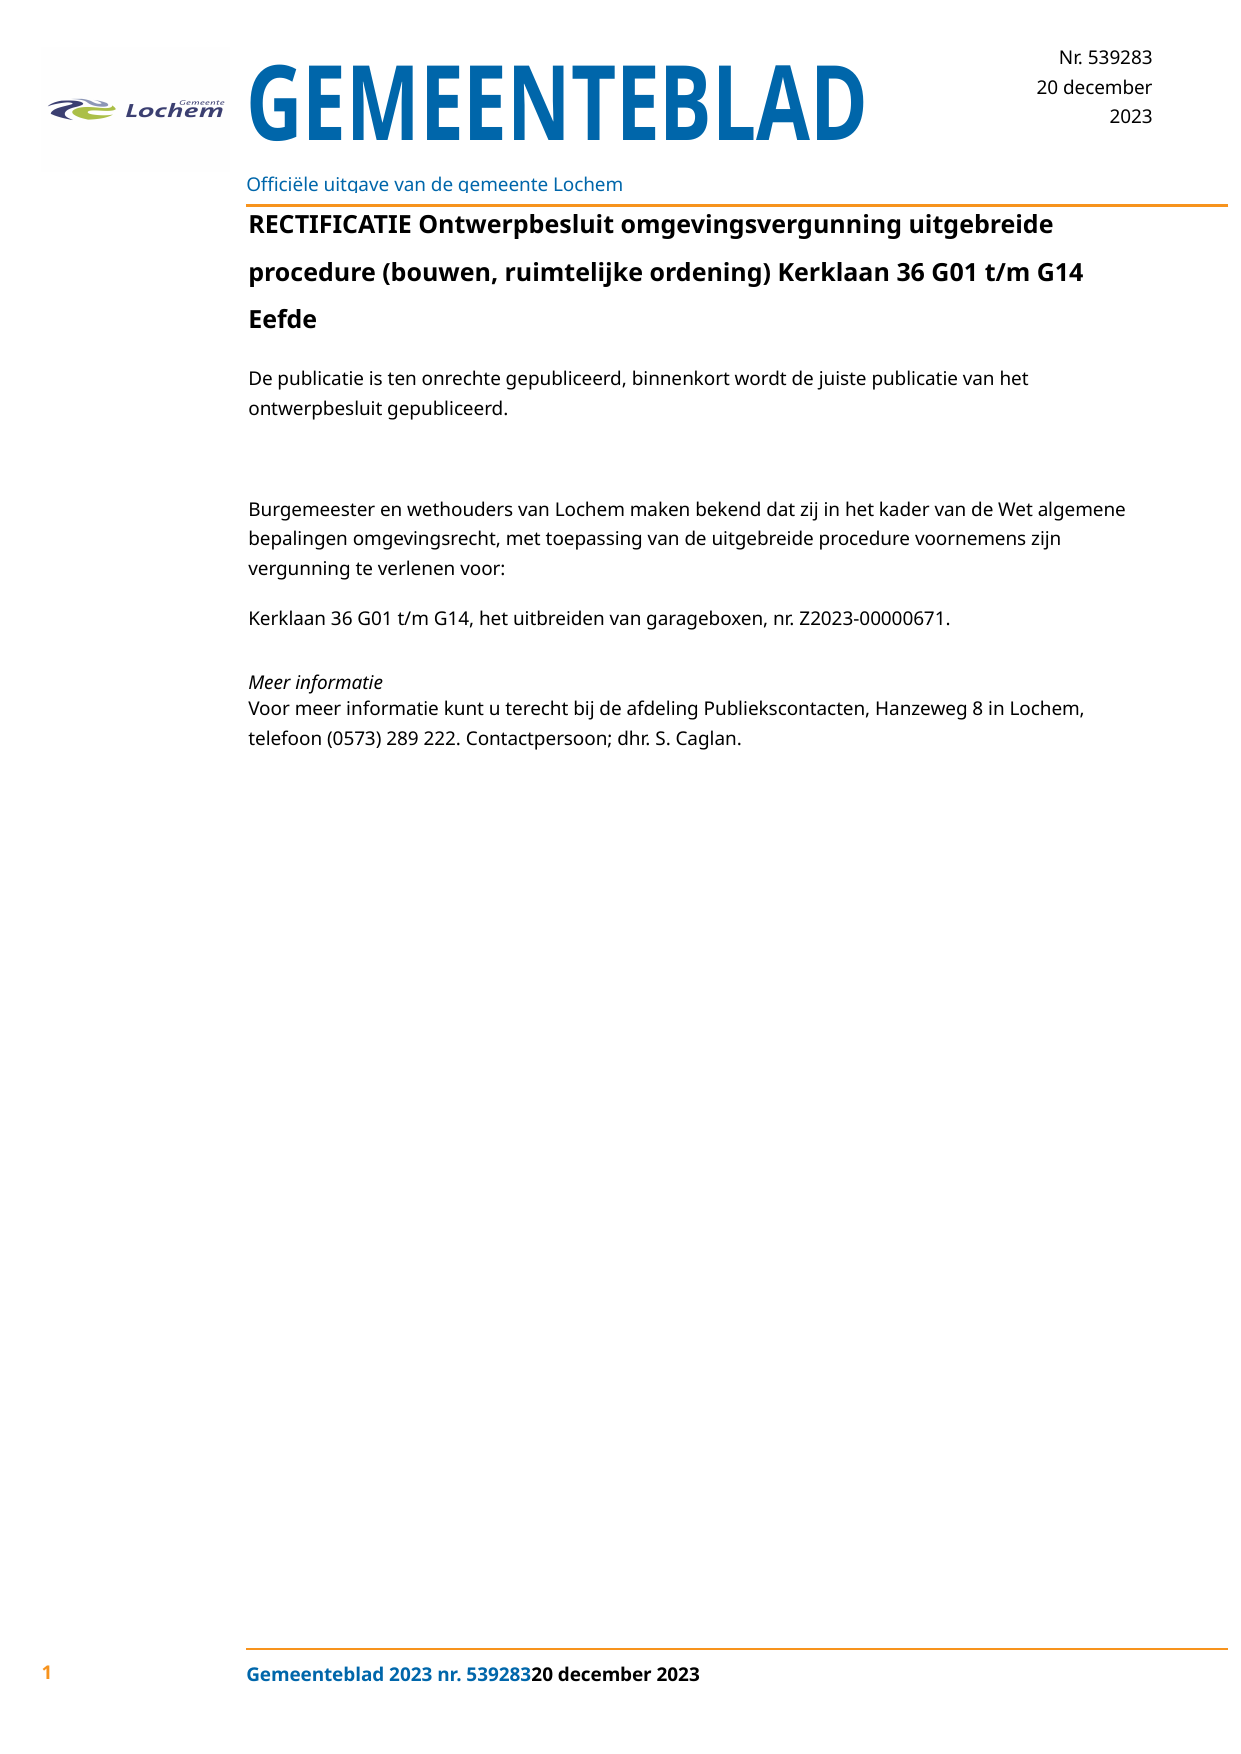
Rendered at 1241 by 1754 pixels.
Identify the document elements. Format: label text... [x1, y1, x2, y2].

text Burgemeester en wethouders van Lochem maken bekend dat zij in het kader van de Wet algemene bepalingen omgevingsrecht, met toepassing van de uitgebreide procedure voornemens zijn vergunning te verlenen voor: [248, 496, 1152, 581]
text De publicatie is ten onrechte gepubliceerd, binnenkort wordt de juiste publicatie van het ontwerpbesluit gepubliceerd. [248, 366, 1152, 421]
text Meer informatie [248, 669, 1152, 695]
text Kerklaan 36 G01 t/m G14, het uitbreiden van garageboxen, nr. Z2023-00000671. [248, 606, 1152, 631]
text Voor meer informatie kunt u terecht bij de afdeling Publiekscontacten, Hanzeweg 8 in Lochem, telefoon (0573) 289 222. Contactpersoon; dhr. S. Caglan. [248, 695, 1152, 751]
text RECTIFICATIE Ontwerpbesluit omgevingsvergunning uitgebreide procedure (bouwen, ruimtelijke ordening) Kerklaan 36 G01 t/m G14 Eefde [248, 207, 1152, 336]
picture [41, 47, 231, 172]
